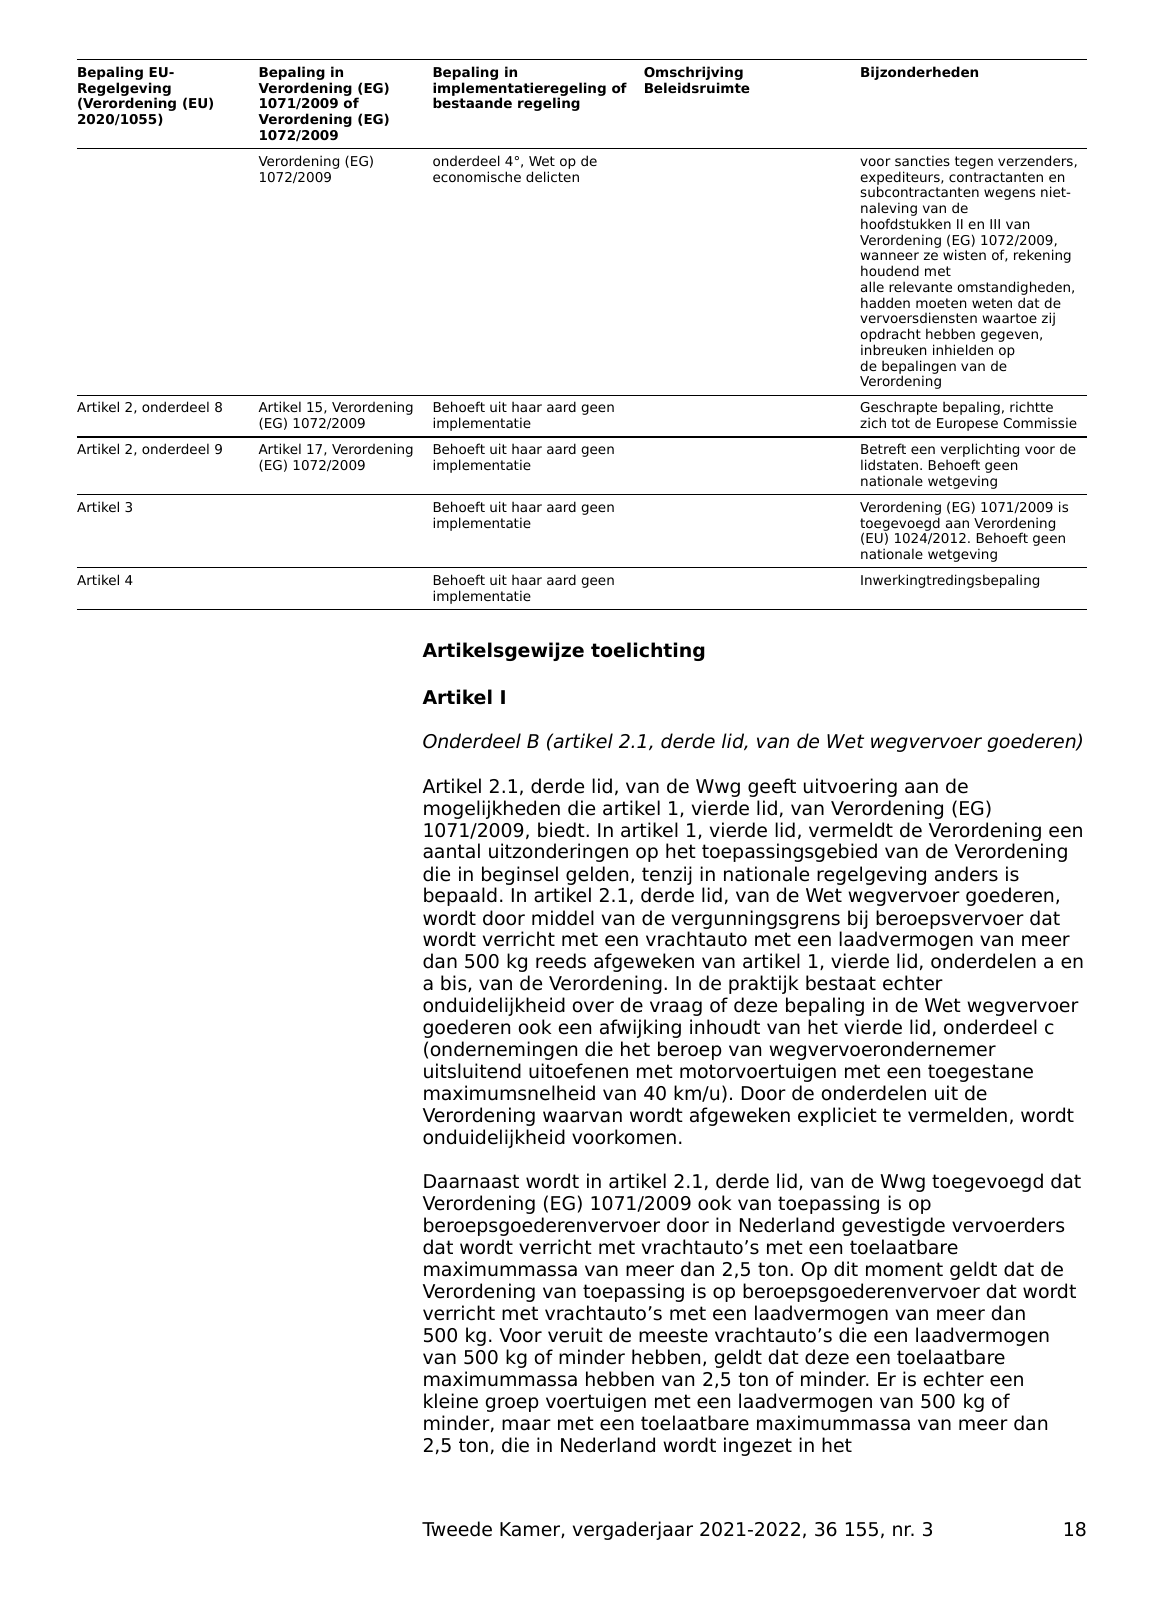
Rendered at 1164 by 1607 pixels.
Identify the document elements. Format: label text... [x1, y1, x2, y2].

table_cell Geschrapte bepaling, richtte zich tot de Europese Commissie [854, 396, 1087, 436]
subtitle Onderdeel B (artikel 2.1, derde lid, van de Wet wegvervoer goederen) [422, 731, 1087, 753]
table_header Bepaling EU-Regelgeving (Verordening (EU) 2020/1055) [77, 60, 252, 148]
table_cell [638, 568, 854, 609]
table_header Bepaling in Verordening (EG) 1071/2009 of Verordening (EG) 1072/2009 [253, 60, 426, 148]
table_cell Verordening (EG) 1072/2009 [253, 149, 426, 394]
table_cell [638, 438, 854, 494]
table_cell [638, 396, 854, 436]
table_cell Artikel 2, onderdeel 9 [77, 438, 252, 494]
table_cell onderdeel 4°, Wet op de economische delicten [426, 149, 637, 394]
table_cell Verordening (EG) 1071/2009 is toegevoegd aan Verordening (EU) 1024/2012. Behoeft geen nationale wetgeving [854, 495, 1087, 567]
table_cell [638, 149, 854, 394]
text Artikel 2.1, derde lid, van de Wwg geeft uitvoering aan de mogelijkheden die artikel 1, vierde lid, van Verordening (EG) 1071/2009, biedt. In artikel 1, vierde lid, vermeldt de Verordening een aantal uitzonderingen op het toepassingsgebied van de Verordening die in beginsel gelden, tenzij in nationale regelgeving anders is bepaald. In artikel 2.1, derde lid, van de Wet wegvervoer goederen, wordt door middel van de vergunningsgrens bij beroepsvervoer dat wordt verricht met een vrachtauto met een laadvermogen van meer dan 500 kg reeds afgeweken van artikel 1, vierde lid, onderdelen a en a bis, van de Verordening. In de praktijk bestaat echter onduidelijkheid over de vraag of deze bepaling in de Wet wegvervoer goederen ook een afwijking inhoudt van het vierde lid, onderdeel c (ondernemingen die het beroep van wegvervoerondernemer uitsluitend uitoefenen met motorvoertuigen met een toegestane maximumsnelheid van 40 km/u). Door de onderdelen uit de Verordening waarvan wordt afgeweken expliciet te vermelden, wordt onduidelijkheid voorkomen. [422, 776, 1087, 1149]
subtitle Artikelsgewijze toelichting [422, 640, 1087, 662]
table_cell Artikel 17, Verordening (EG) 1072/2009 [253, 438, 426, 494]
table_cell Artikel 3 [77, 495, 252, 567]
table_cell [77, 149, 252, 394]
text Daarnaast wordt in artikel 2.1, derde lid, van de Wwg toegevoegd dat Verordening (EG) 1071/2009 ook van toepassing is op beroepsgoederenvervoer door in Nederland gevestigde vervoerders dat wordt verricht met vrachtauto’s met een toelaatbare maximummassa van meer dan 2,5 ton. Op dit moment geldt dat de Verordening van toepassing is op beroepsgoederenvervoer dat wordt verricht met vrachtauto’s met een laadvermogen van meer dan 500 kg. Voor veruit de meeste vrachtauto’s die een laadvermogen van 500 kg of minder hebben, geldt dat deze een toelaatbare maximummassa hebben van 2,5 ton of minder. Er is echter een kleine groep voertuigen met een laadvermogen van 500 kg of minder, maar met een toelaatbare maximummassa van meer dan 2,5 ton, die in Nederland wordt ingezet in het [422, 1171, 1087, 1457]
table_cell Behoeft uit haar aard geen implementatie [426, 396, 637, 436]
table_cell Betreft een verplichting voor de lidstaten. Behoeft geen nationale wetgeving [854, 438, 1087, 494]
table_cell Behoeft uit haar aard geen implementatie [426, 568, 637, 609]
table_cell Behoeft uit haar aard geen implementatie [426, 495, 637, 567]
table_cell voor sancties tegen verzenders, expediteurs, contractanten en subcontractanten wegens niet-naleving van de hoofdstukken II en III van Verordening (EG) 1072/2009, wanneer ze wisten of, rekening houdend met alle relevante omstandigheden, hadden moeten weten dat de vervoersdiensten waartoe zij opdracht hebben gegeven, inbreuken inhielden op de bepalingen van de Verordening [854, 149, 1087, 394]
table_cell Artikel 4 [77, 568, 252, 609]
table_cell Artikel 2, onderdeel 8 [77, 396, 252, 436]
table_cell Artikel 15, Verordening (EG) 1072/2009 [253, 396, 426, 436]
table_cell [253, 568, 426, 609]
subtitle Artikel I [422, 687, 1087, 709]
table_cell [253, 495, 426, 567]
table_header Bijzonderheden [854, 60, 1087, 148]
table_cell Inwerkingtredingsbepaling [854, 568, 1087, 609]
table_cell [638, 495, 854, 567]
table_cell Behoeft uit haar aard geen implementatie [426, 438, 637, 494]
table_header Bepaling in implementatieregeling of bestaande regeling [426, 60, 637, 148]
table_header Omschrijving Beleidsruimte [638, 60, 854, 148]
